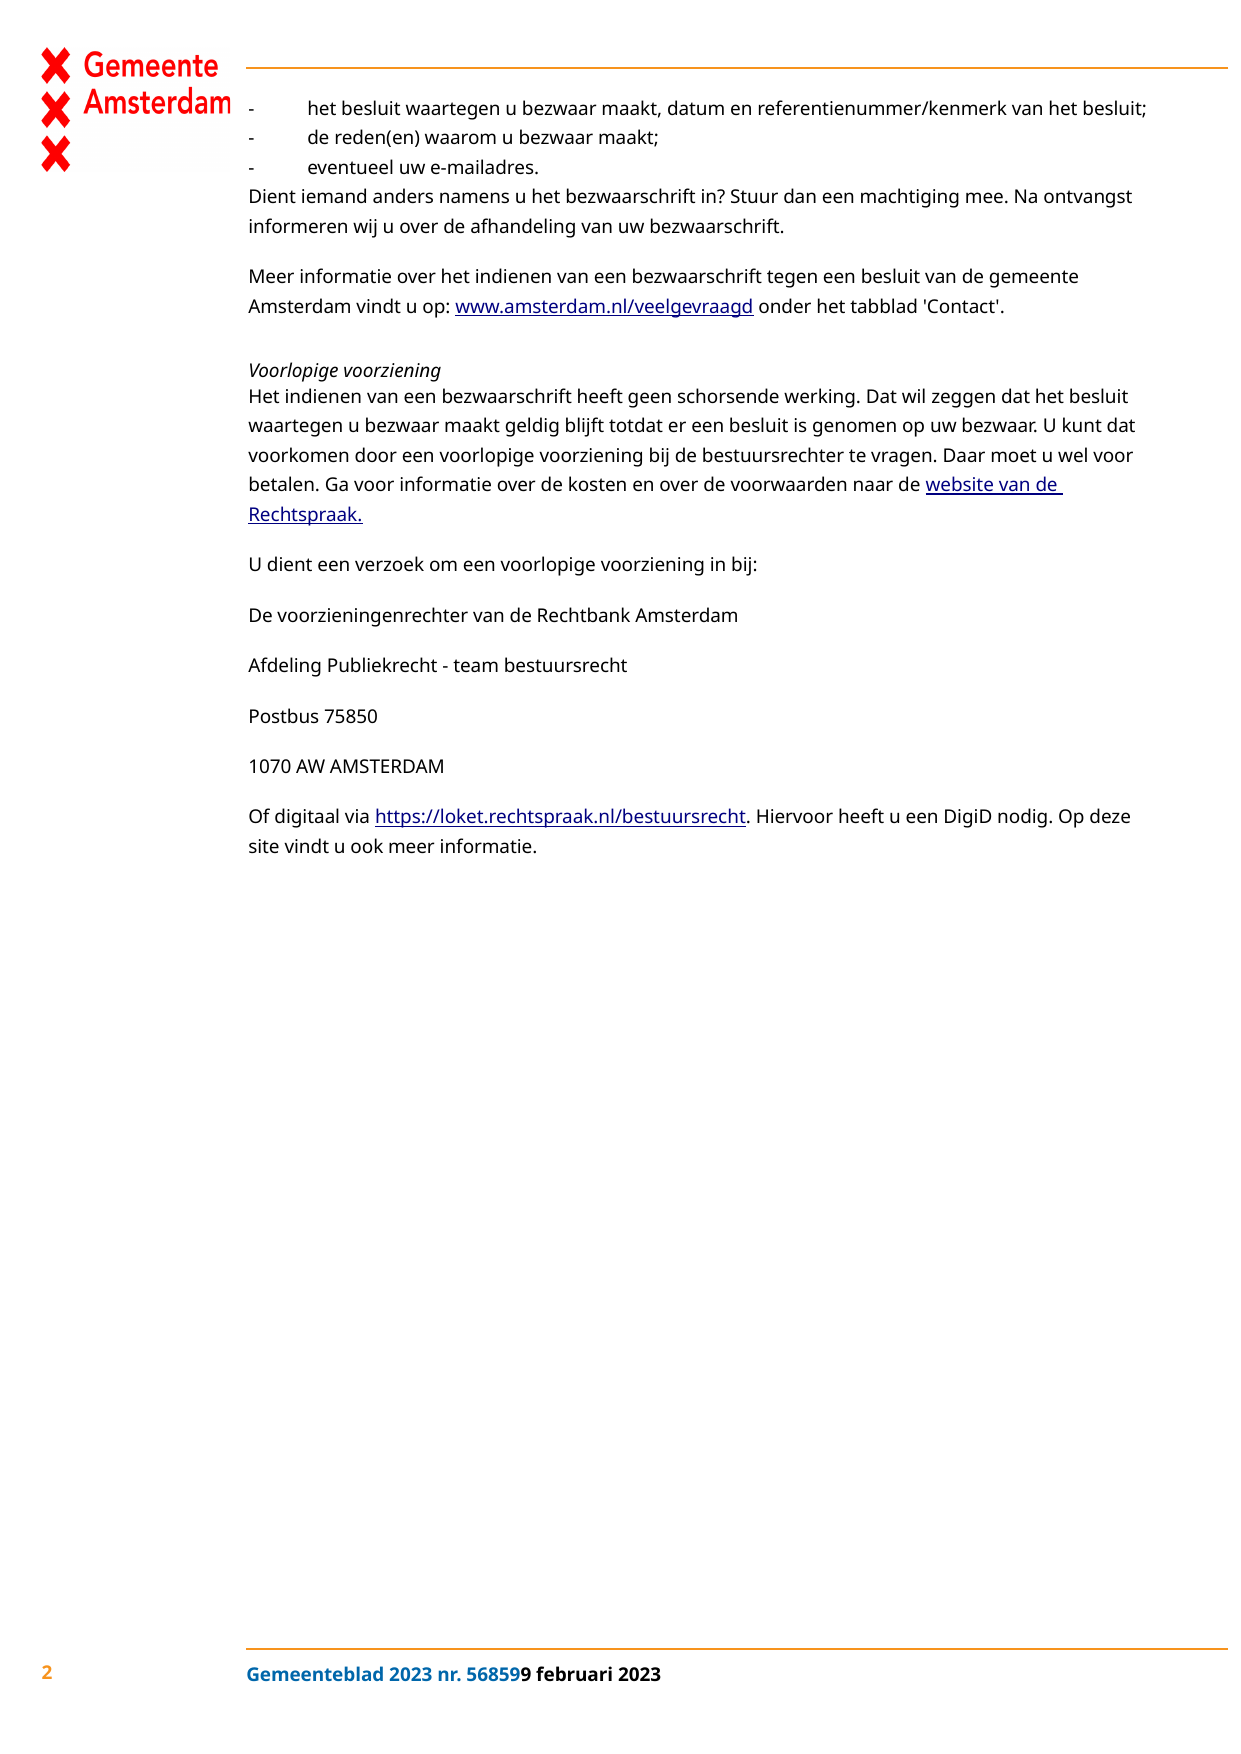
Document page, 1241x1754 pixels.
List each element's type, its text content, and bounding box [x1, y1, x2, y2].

text 1070 AW AMSTERDAM [248, 753, 1152, 779]
text Postbus 75850 [248, 703, 1152, 728]
text Afdeling Publiekrecht - team bestuursrecht [248, 652, 1152, 678]
list het besluit waartegen u bezwaar maakt, datum en referentienummer/kenmerk van het besluit; [248, 95, 1152, 121]
text De voorzieningenrechter van de Rechtbank Amsterdam [248, 602, 1152, 628]
text Dient iemand anders namens u het bezwaarschrift in? Stuur dan een machtiging mee. Na ontvangst informeren wij u over de afhandeling van uw bezwaarschrift. [248, 183, 1152, 239]
list eventueel uw e-mailadres. [248, 154, 1152, 180]
text Het indienen van een bezwaarschrift heeft geen schorsende werking. Dat wil zeggen dat het besluit waartegen u bezwaar maakt geldig blijft totdat er een besluit is genomen op uw bezwaar. U kunt dat voorkomen door een voorlopige voorziening bij de bestuursrechter te vragen. Daar moet u wel voor betalen. Ga voor informatie over de kosten en over de voorwaarden naar de website van de Rechtspraak. [248, 383, 1152, 527]
picture [41, 47, 231, 172]
text Voorlopige voorziening [248, 357, 1152, 383]
text Of digitaal via https://loket.rechtspraak.nl/bestuursrecht. Hiervoor heeft u een DigiD nodig. Op deze site vindt u ook meer informatie. [248, 804, 1152, 859]
text U dient een verzoek om een voorlopige voorziening in bij: [248, 552, 1152, 577]
text Meer informatie over het indienen van een bezwaarschrift tegen een besluit van de gemeente Amsterdam vindt u op: www.amsterdam.nl/veelgevraagd onder het tabblad 'Contact'. [248, 263, 1152, 319]
list de reden(en) waarom u bezwaar maakt; [248, 124, 1152, 150]
